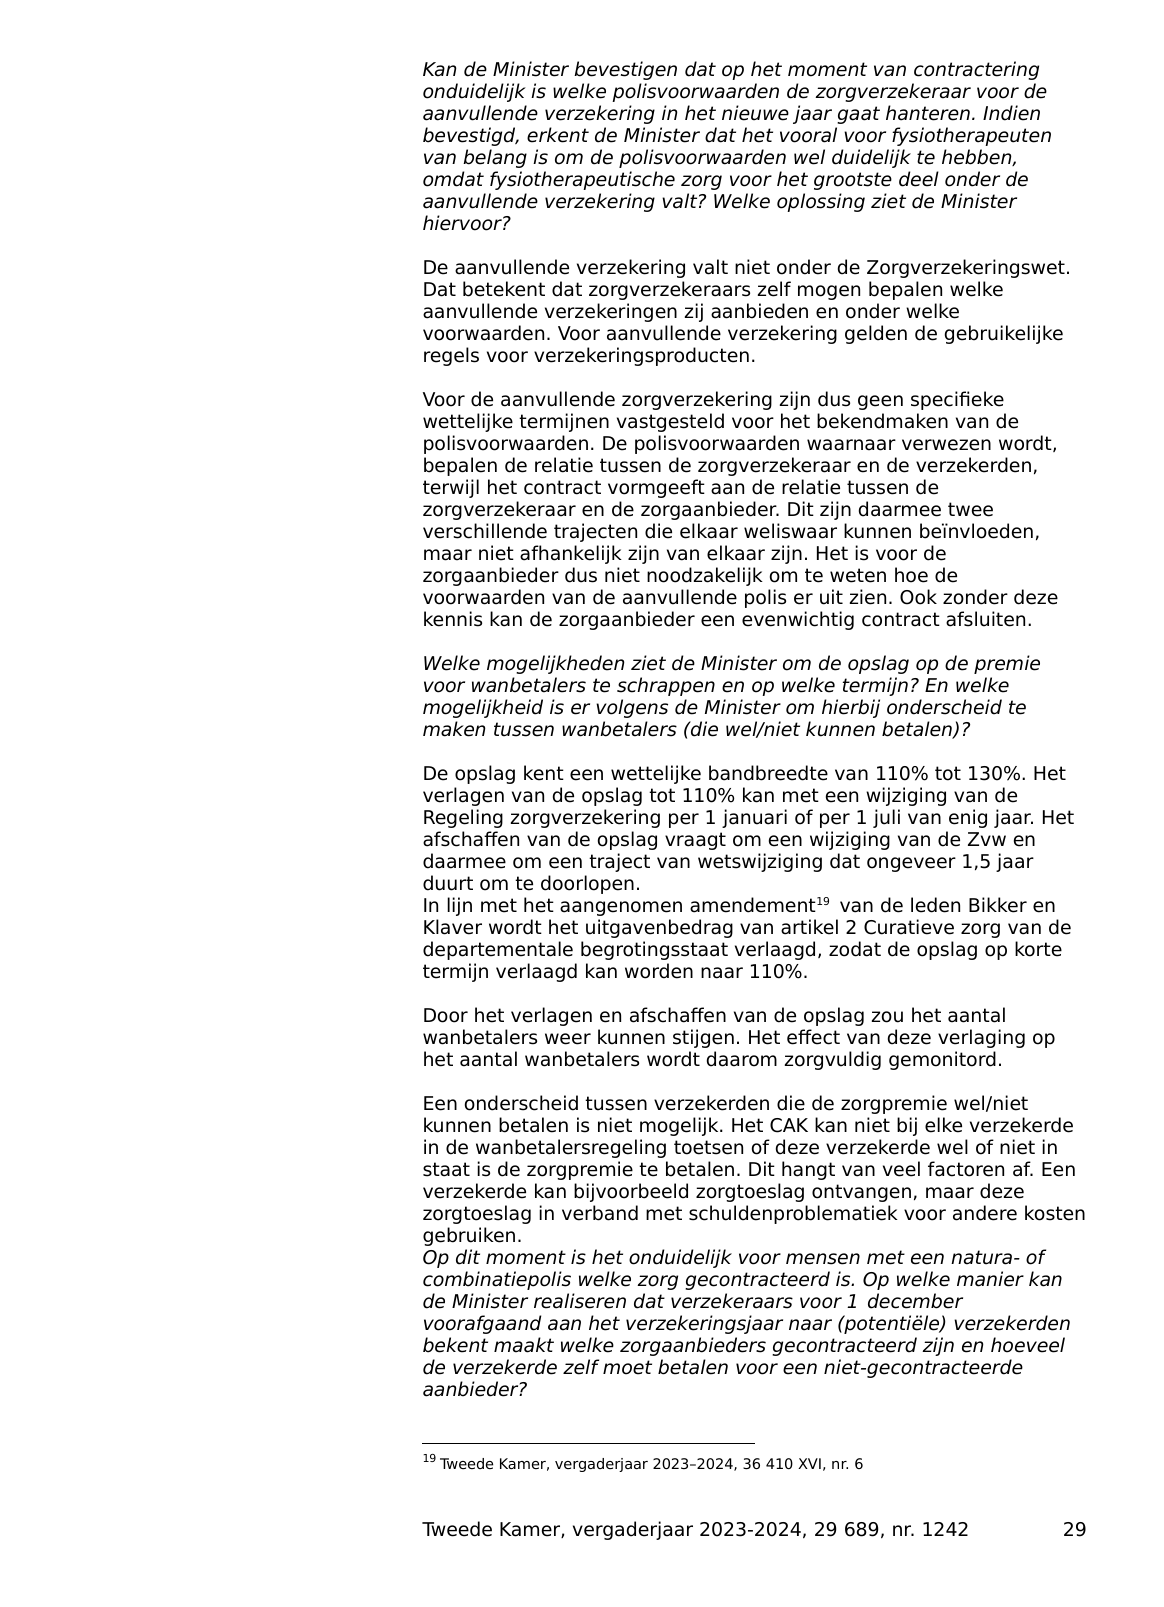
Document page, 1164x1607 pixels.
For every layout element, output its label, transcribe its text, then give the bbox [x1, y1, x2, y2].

text Welke mogelijkheden ziet de Minister om de opslag op de premie voor wanbetalers te schrappen en op welke termijn? En welke mogelijkheid is er volgens de Minister om hierbij onderscheid te maken tussen wanbetalers (die wel/niet kunnen betalen)? [422, 653, 1087, 741]
text Een onderscheid tussen verzekerden die de zorgpremie wel/niet kunnen betalen is niet mogelijk. Het CAK kan niet bij elke verzekerde in de wanbetalersregeling toetsen of deze verzekerde wel of niet in staat is de zorgpremie te betalen. Dit hangt van veel factoren af. Een verzekerde kan bijvoorbeeld zorgtoeslag ontvangen, maar deze zorgtoeslag in verband met schuldenproblematiek voor andere kosten gebruiken. [422, 1093, 1087, 1247]
text Op dit moment is het onduidelijk voor mensen met een natura- of combinatiepolis welke zorg gecontracteerd is. Op welke manier kan de Minister realiseren dat verzekeraars voor 1 december voorafgaand aan het verzekeringsjaar naar (potentiële) verzekerden bekent maakt welke zorgaanbieders gecontracteerd zijn en hoeveel de verzekerde zelf moet betalen voor een niet-gecontracteerde aanbieder? [422, 1247, 1087, 1401]
text De opslag kent een wettelijke bandbreedte van 110% tot 130%. Het verlagen van de opslag tot 110% kan met een wijziging van de Regeling zorgverzekering per 1 januari of per 1 juli van enig jaar. Het afschaffen van de opslag vraagt om een wijziging van de Zvw en daarmee om een traject van wetswijziging dat ongeveer 1,5 jaar duurt om te doorlopen. [422, 763, 1087, 895]
text De aanvullende verzekering valt niet onder de Zorgverzekeringswet. Dat betekent dat zorgverzekeraars zelf mogen bepalen welke aanvullende verzekeringen zij aanbieden en onder welke voorwaarden. Voor aanvullende verzekering gelden de gebruikelijke regels voor verzekeringsproducten. [422, 257, 1087, 367]
text Door het verlagen en afschaffen van de opslag zou het aantal wanbetalers weer kunnen stijgen. Het effect van deze verlaging op het aantal wanbetalers wordt daarom zorgvuldig gemonitord. [422, 1005, 1087, 1071]
text In lijn met het aangenomen amendement van de leden Bikker en Klaver wordt het uitgavenbedrag van artikel 2 Curatieve zorg van de departementale begrotingsstaat verlaagd, zodat de opslag op korte termijn verlaagd kan worden naar 110%. [422, 895, 1087, 983]
text Tweede Kamer, vergaderjaar 2023–2024, 36 410 XVI, nr. 6 [422, 1452, 1087, 1474]
text Voor de aanvullende zorgverzekering zijn dus geen specifieke wettelijke termijnen vastgesteld voor het bekendmaken van de polisvoorwaarden. De polisvoorwaarden waarnaar verwezen wordt, bepalen de relatie tussen de zorgverzekeraar en de verzekerden, terwijl het contract vormgeeft aan de relatie tussen de zorgverzekeraar en de zorgaanbieder. Dit zijn daarmee twee verschillende trajecten die elkaar weliswaar kunnen beïnvloeden, maar niet afhankelijk zijn van elkaar zijn. Het is voor de zorgaanbieder dus niet noodzakelijk om te weten hoe de voorwaarden van de aanvullende polis er uit zien. Ook zonder deze kennis kan de zorgaanbieder een evenwichtig contract afsluiten. [422, 389, 1087, 631]
text Kan de Minister bevestigen dat op het moment van contractering onduidelijk is welke polisvoorwaarden de zorgverzekeraar voor de aanvullende verzekering in het nieuwe jaar gaat hanteren. Indien bevestigd, erkent de Minister dat het vooral voor fysiotherapeuten van belang is om de polisvoorwaarden wel duidelijk te hebben, omdat fysiotherapeutische zorg voor het grootste deel onder de aanvullende verzekering valt? Welke oplossing ziet de Minister hiervoor? [422, 59, 1087, 235]
